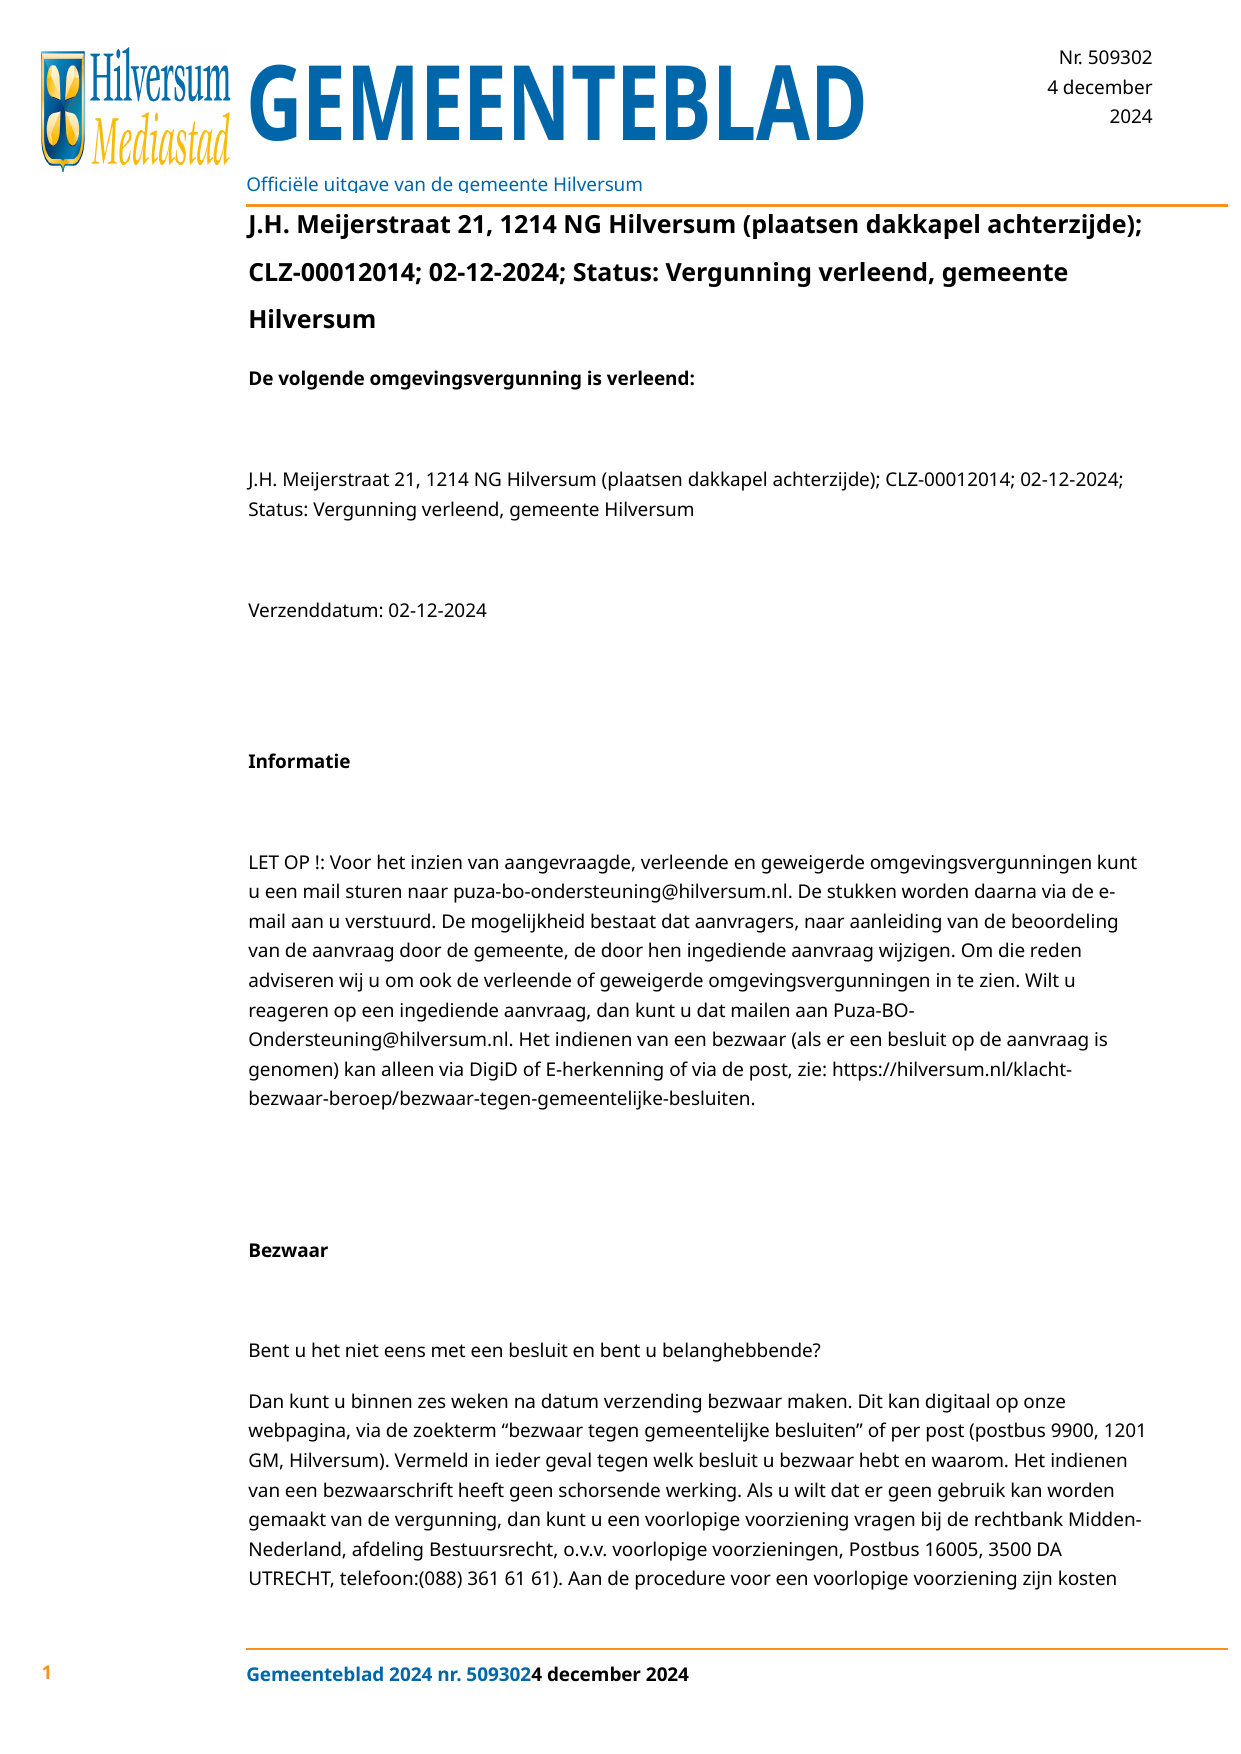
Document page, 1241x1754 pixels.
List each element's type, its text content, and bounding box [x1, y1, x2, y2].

text J.H. Meijerstraat 21, 1214 NG Hilversum (plaatsen dakkapel achterzijde); CLZ-00012014; 02-12-2024; Status: Vergunning verleend, gemeente Hilversum [248, 466, 1152, 522]
text LET OP !: Voor het inzien van aangevraagde, verleende en geweigerde omgevingsvergunningen kunt u een mail sturen naar puza-bo-ondersteuning@hilversum.nl. De stukken worden daarna via de e-mail aan u verstuurd. De mogelijkheid bestaat dat aanvragers, naar aanleiding van de beoordeling van de aanvraag door de gemeente, de door hen ingediende aanvraag wijzigen. Om die reden adviseren wij u om ook de verleende of geweigerde omgevingsvergunningen in te zien. Wilt u reageren op een ingediende aanvraag, dan kunt u dat mailen aan Puza-BO-Ondersteuning@hilversum.nl. Het indienen van een bezwaar (als er een besluit op de aanvraag is genomen) kan alleen via DigiD of E-herkenning of via de post, zie: https://hilversum.nl/klacht-bezwaar-beroep/bezwaar-tegen-gemeentelijke-besluiten. [248, 849, 1152, 1111]
text Informatie [248, 748, 1152, 774]
text De volgende omgevingsvergunning is verleend: [248, 366, 1152, 391]
text Dan kunt u binnen zes weken na datum verzending bezwaar maken. Dit kan digitaal op onze webpagina, via de zoekterm “bezwaar tegen gemeentelijke besluiten” of per post (postbus 9900, 1201 GM, Hilversum). Vermeld in ieder geval tegen welk besluit u bezwaar hebt en waarom. Het indienen van een bezwaarschrift heeft geen schorsende werking. Als u wilt dat er geen gebruik kan worden gemaakt van de vergunning, dan kunt u een voorlopige voorziening vragen bij de rechtbank Midden-Nederland, afdeling Bestuursrecht, o.v.v. voorlopige voorzieningen, Postbus 16005, 3500 DA UTRECHT, telefoon:(088) 361 61 61). Aan de procedure voor een voorlopige voorziening zijn kosten [248, 1388, 1152, 1591]
picture [41, 47, 231, 172]
text Bent u het niet eens met een besluit en bent u belanghebbende? [248, 1338, 1152, 1363]
text Verzenddatum: 02-12-2024 [248, 597, 1152, 622]
text Bezwaar [248, 1237, 1152, 1262]
text J.H. Meijerstraat 21, 1214 NG Hilversum (plaatsen dakkapel achterzijde); CLZ-00012014; 02-12-2024; Status: Vergunning verleend, gemeente Hilversum [248, 207, 1152, 336]
